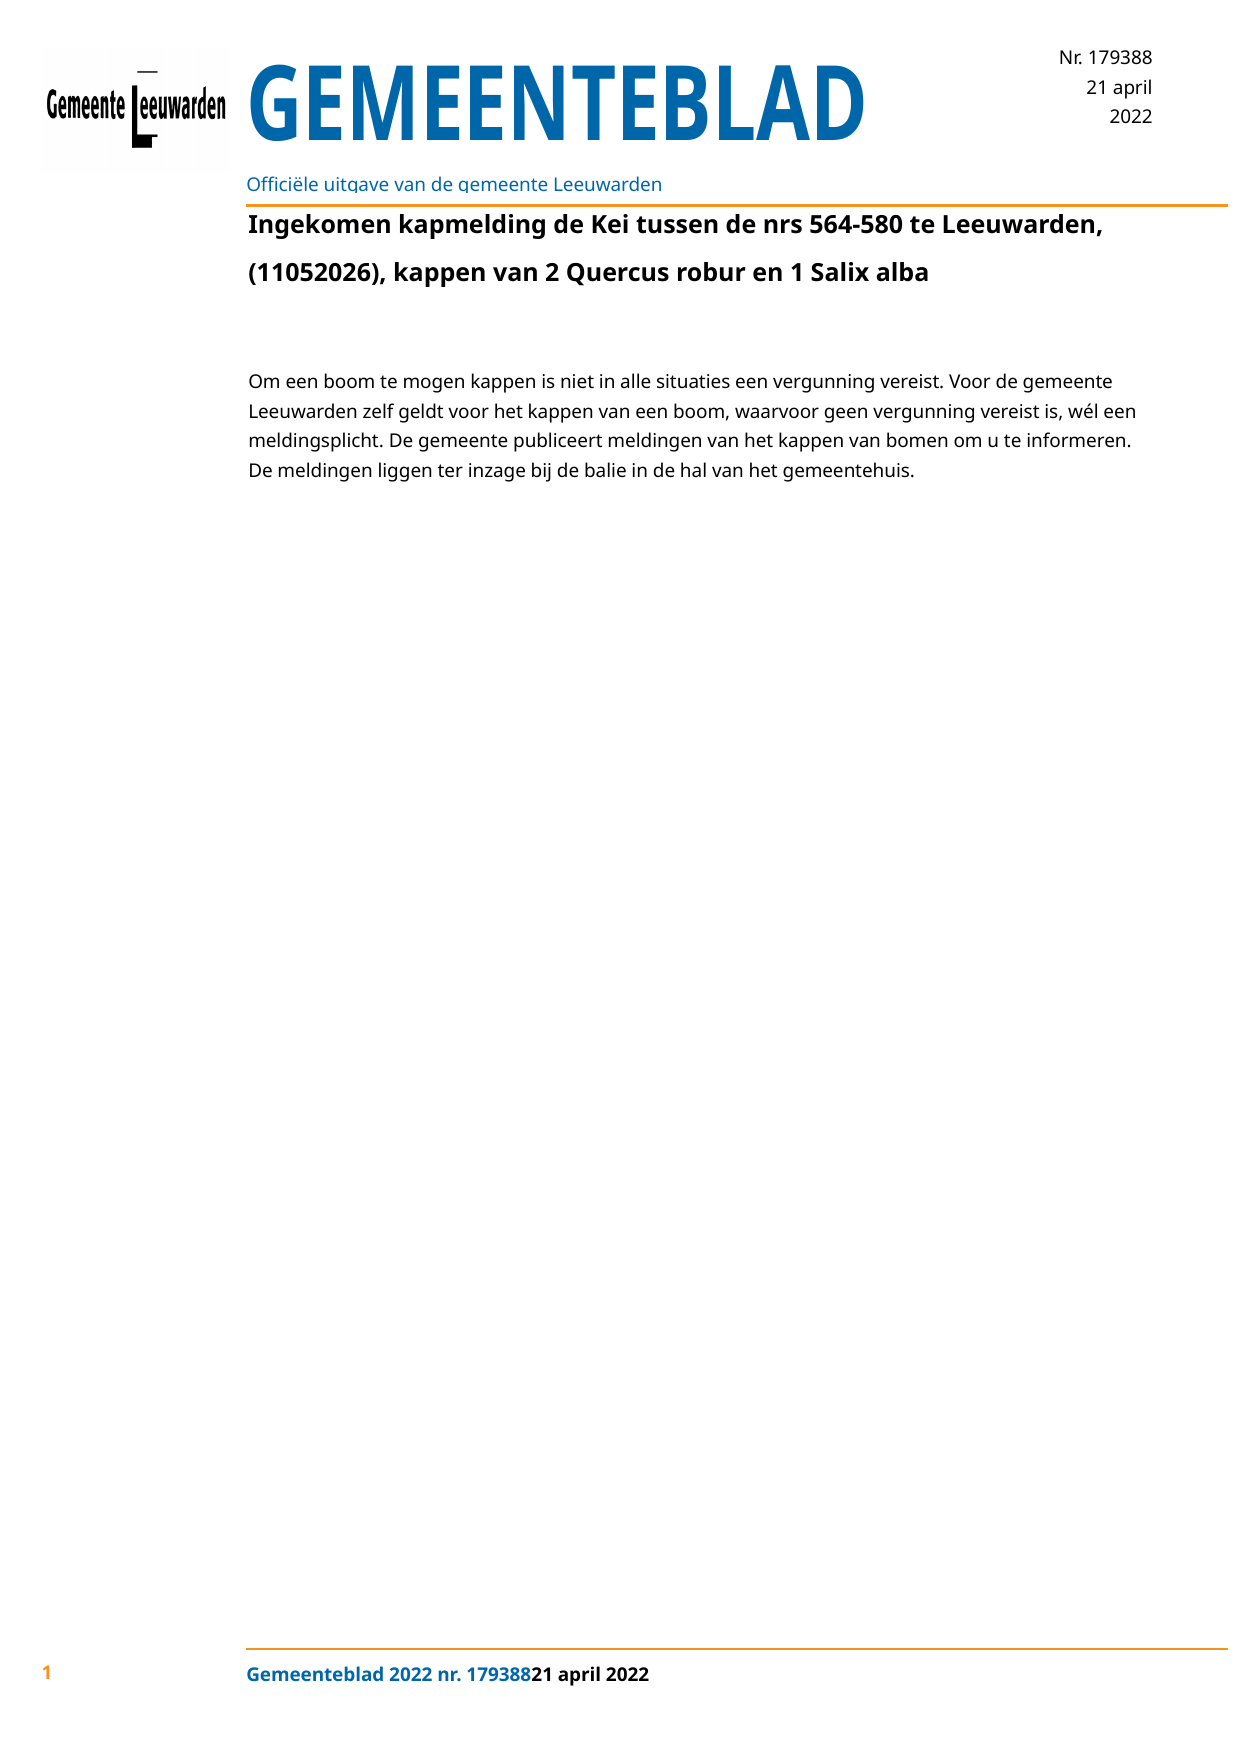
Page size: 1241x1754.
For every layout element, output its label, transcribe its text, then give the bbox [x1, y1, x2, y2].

picture [41, 47, 231, 172]
text Om een boom te mogen kappen is niet in alle situaties een vergunning vereist. Voor de gemeente Leeuwarden zelf geldt voor het kappen van een boom, waarvoor geen vergunning vereist is, wél een meldingsplicht. De gemeente publiceert meldingen van het kappen van bomen om u te informeren. De meldingen liggen ter inzage bij de balie in de hal van het gemeentehuis. [248, 368, 1152, 483]
text Ingekomen kapmelding de Kei tussen de nrs 564-580 te Leeuwarden, (11052026), kappen van 2 Quercus robur en 1 Salix alba [248, 207, 1152, 288]
